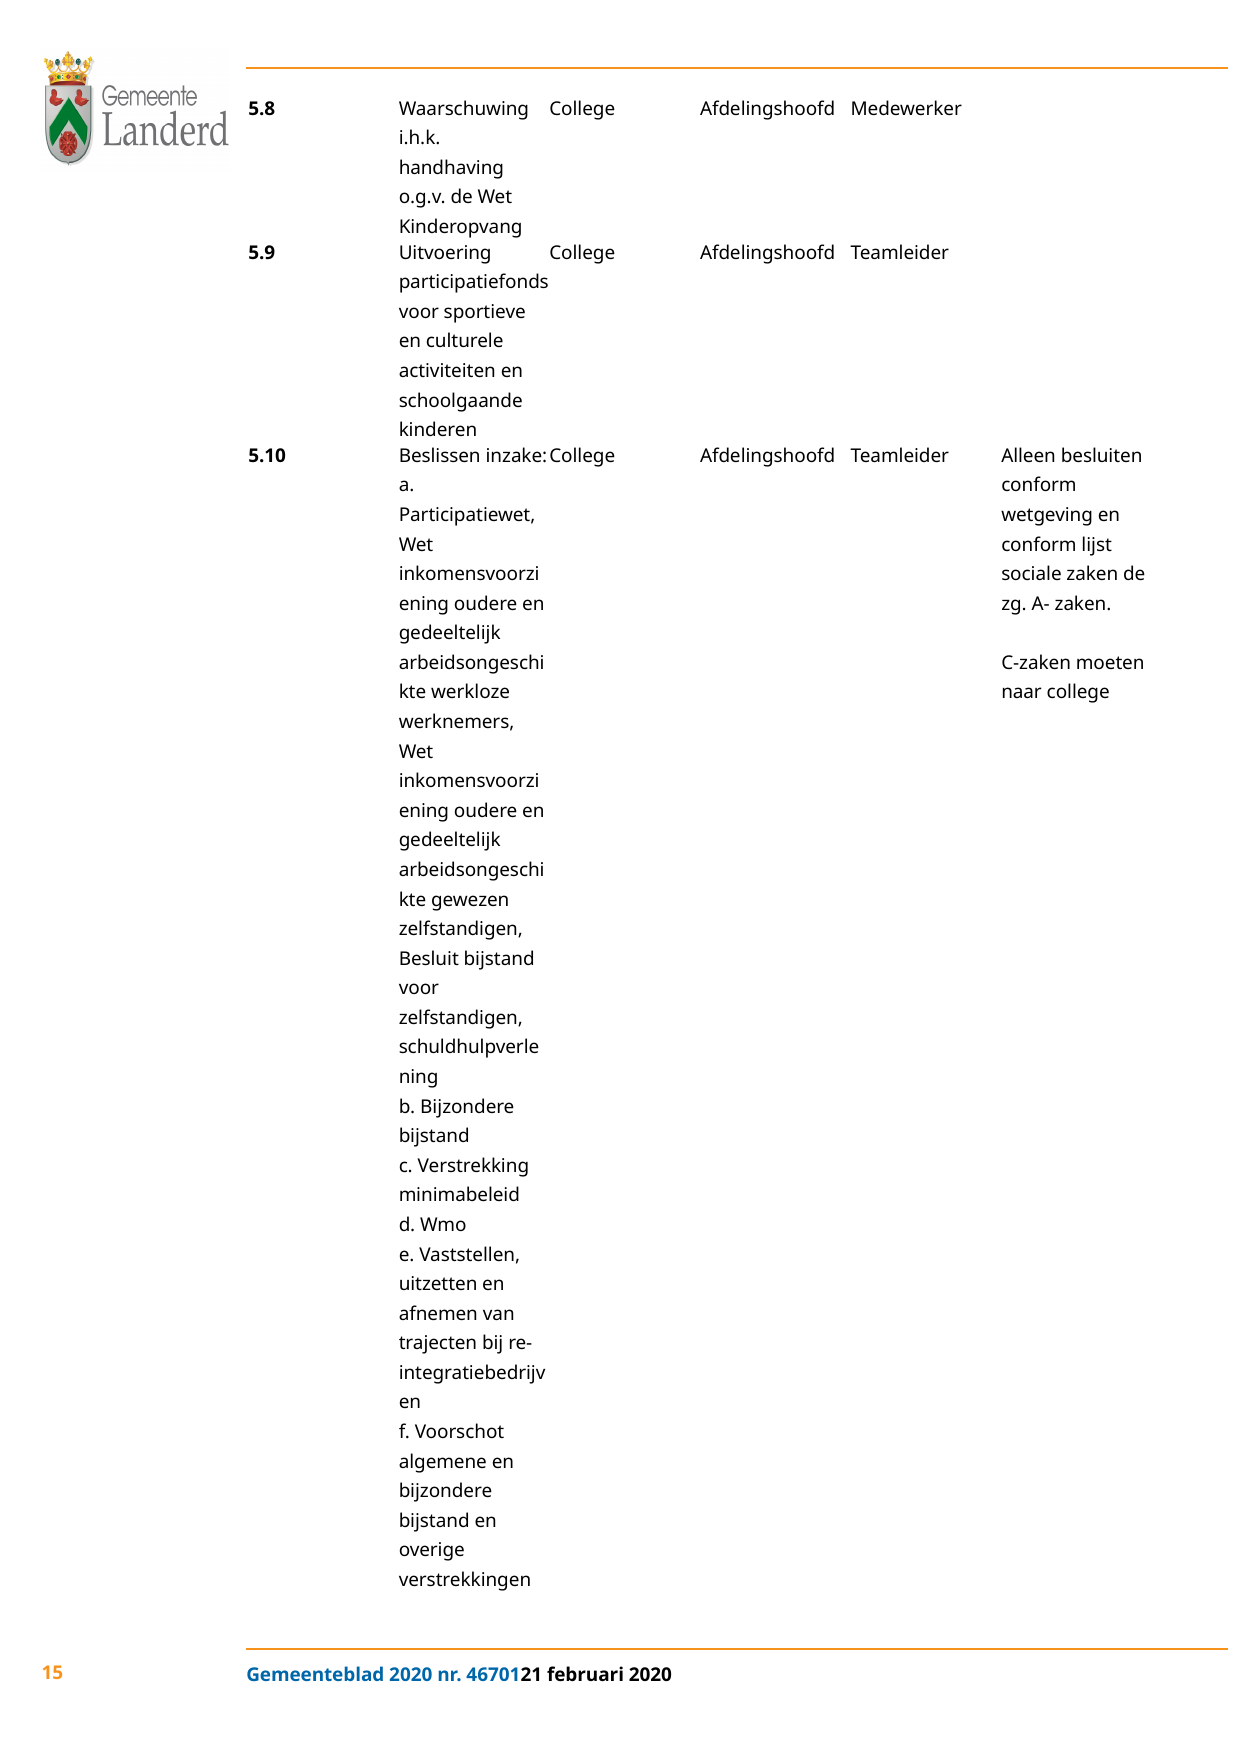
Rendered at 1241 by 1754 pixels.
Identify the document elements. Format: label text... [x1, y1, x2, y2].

table_cell Afdelingshoofd [700, 442, 850, 1592]
table_cell Uitvoering participatiefonds voor sportieve en culturele activiteiten en schoolgaande kinderen [399, 239, 549, 442]
table_cell Afdelingshoofd [700, 95, 850, 239]
table_cell [1001, 239, 1152, 442]
table_cell Beslissen inzake: a. Participatiewet, Wet inkomensvoorziening oudere en gedeeltelijk arbeidsongeschikte werkloze werknemers, Wet inkomensvoorziening oudere en gedeeltelijk arbeidsongeschikte gewezen zelfstandigen, Besluit bijstand voor zelfstandigen, schuldhulpverlening b. Bijzondere bijstand c. Verstrekking minimabeleid d. Wmo e. Vaststellen, uitzetten en afnemen van trajecten bij re-integratiebedrijven f. Voorschot algemene en bijzondere bijstand en overige verstrekkingen [399, 442, 549, 1592]
table_cell 5.10 [248, 442, 398, 1592]
table_cell Medewerker [850, 95, 1001, 239]
table_cell Teamleider [850, 442, 1001, 1592]
table_cell 5.9 [248, 239, 398, 442]
table_cell 5.8 [248, 95, 398, 239]
table_cell Afdelingshoofd [700, 239, 850, 442]
table_cell Teamleider [850, 239, 1001, 442]
table_cell College [549, 239, 700, 442]
table_cell College [549, 442, 700, 1592]
table_cell College [549, 95, 700, 239]
picture [41, 47, 231, 172]
table_cell Waarschuwing i.h.k. handhaving o.g.v. de Wet Kinderopvang [399, 95, 549, 239]
table_cell [1001, 95, 1152, 239]
table_cell Alleen besluiten conform wetgeving en conform lijst sociale zaken de zg. A- zaken. C-zaken moeten naar college [1001, 442, 1152, 1592]
